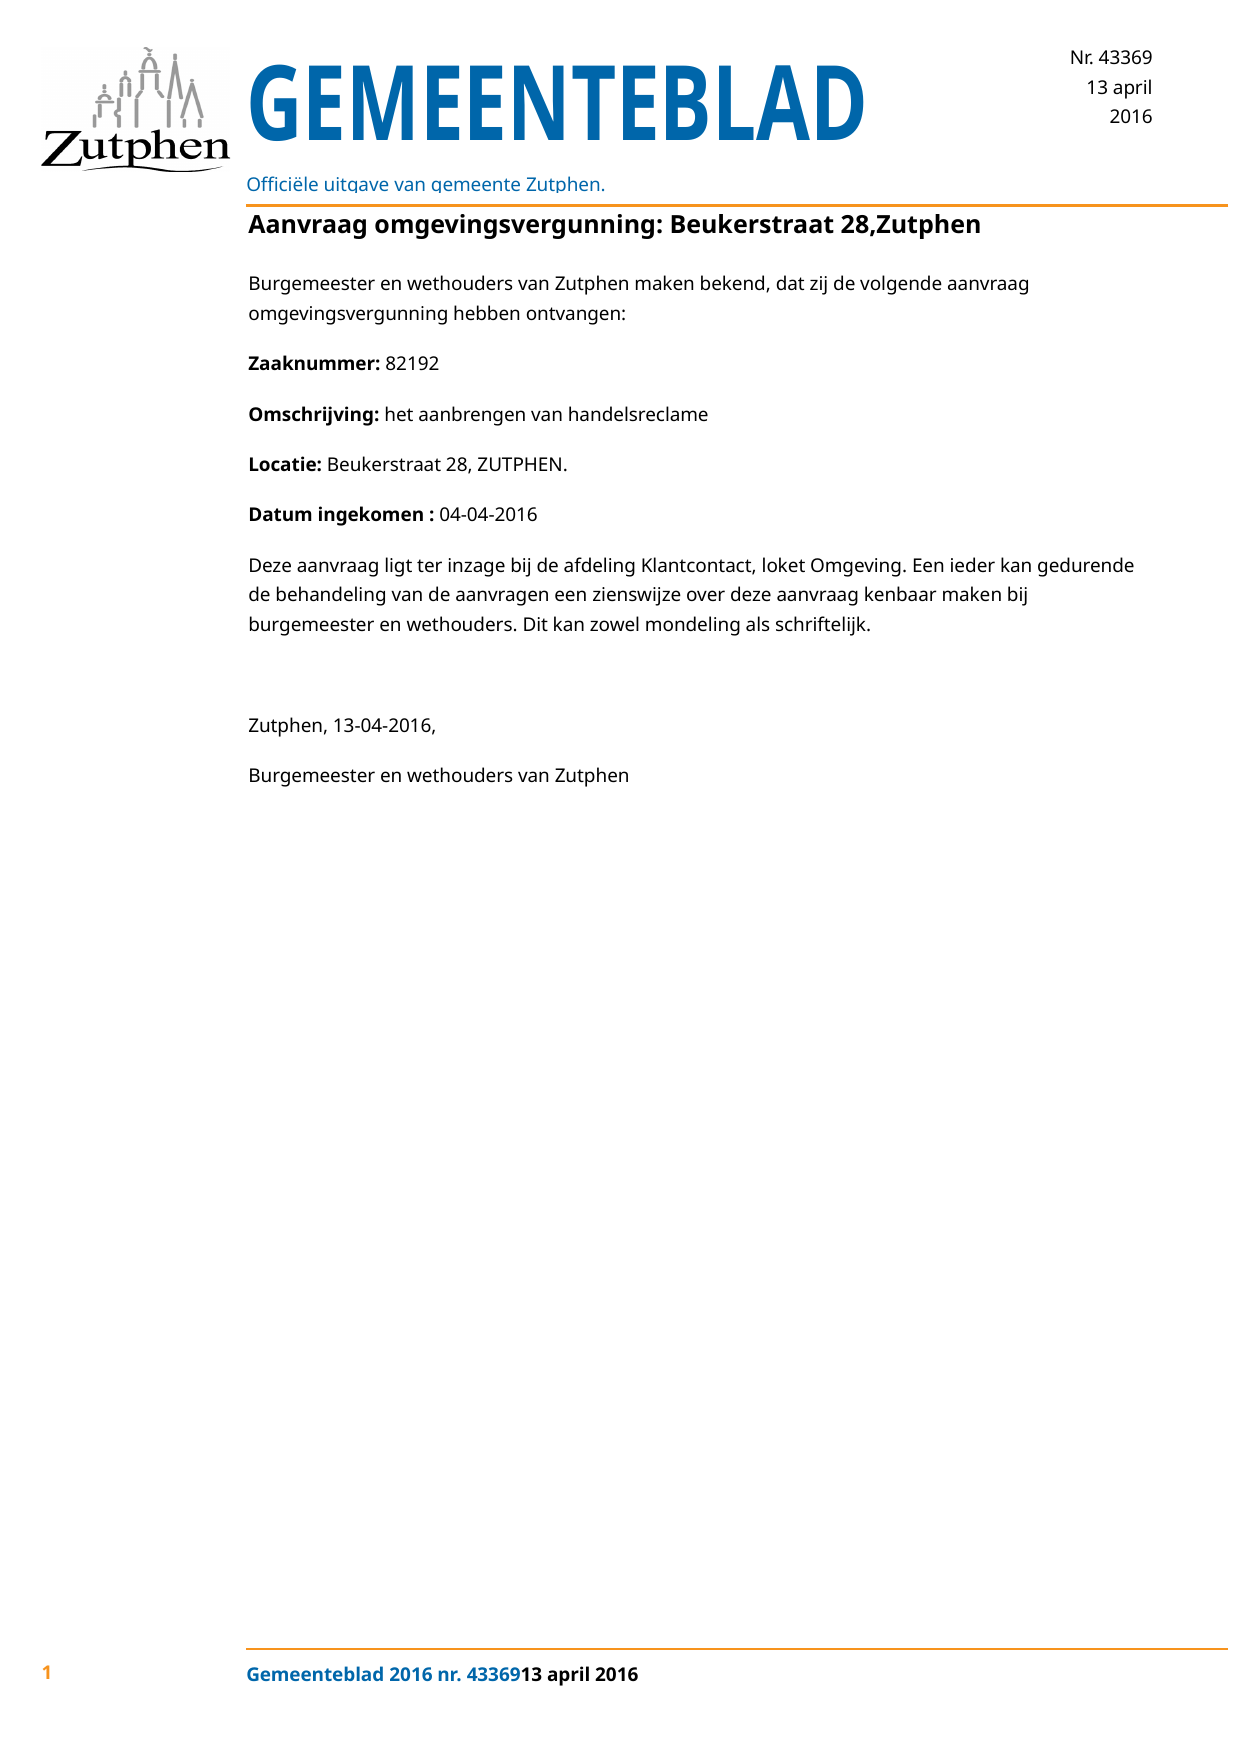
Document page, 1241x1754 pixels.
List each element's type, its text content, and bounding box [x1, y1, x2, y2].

picture [41, 47, 231, 172]
text Burgemeester en wethouders van Zutphen [248, 762, 1152, 788]
text Locatie: Beukerstraat 28, ZUTPHEN. [248, 451, 1152, 477]
text Datum ingekomen : 04-04-2016 [248, 502, 1152, 527]
text Burgemeester en wethouders van Zutphen maken bekend, dat zij de volgende aanvraag omgevingsvergunning hebben ontvangen: [248, 270, 1152, 326]
text Deze aanvraag ligt ter inzage bij de afdeling Klantcontact, loket Omgeving. Een ieder kan gedurende de behandeling van de aanvragen een zienswijze over deze aanvraag kenbaar maken bij burgemeester en wethouders. Dit kan zowel mondeling als schriftelijk. [248, 552, 1152, 637]
text Zutphen, 13-04-2016, [248, 712, 1152, 738]
text Aanvraag omgevingsvergunning: Beukerstraat 28,Zutphen [248, 207, 1152, 241]
text Zaaknummer: 82192 [248, 350, 1152, 376]
text Omschrijving: het aanbrengen van handelsreclame [248, 401, 1152, 426]
